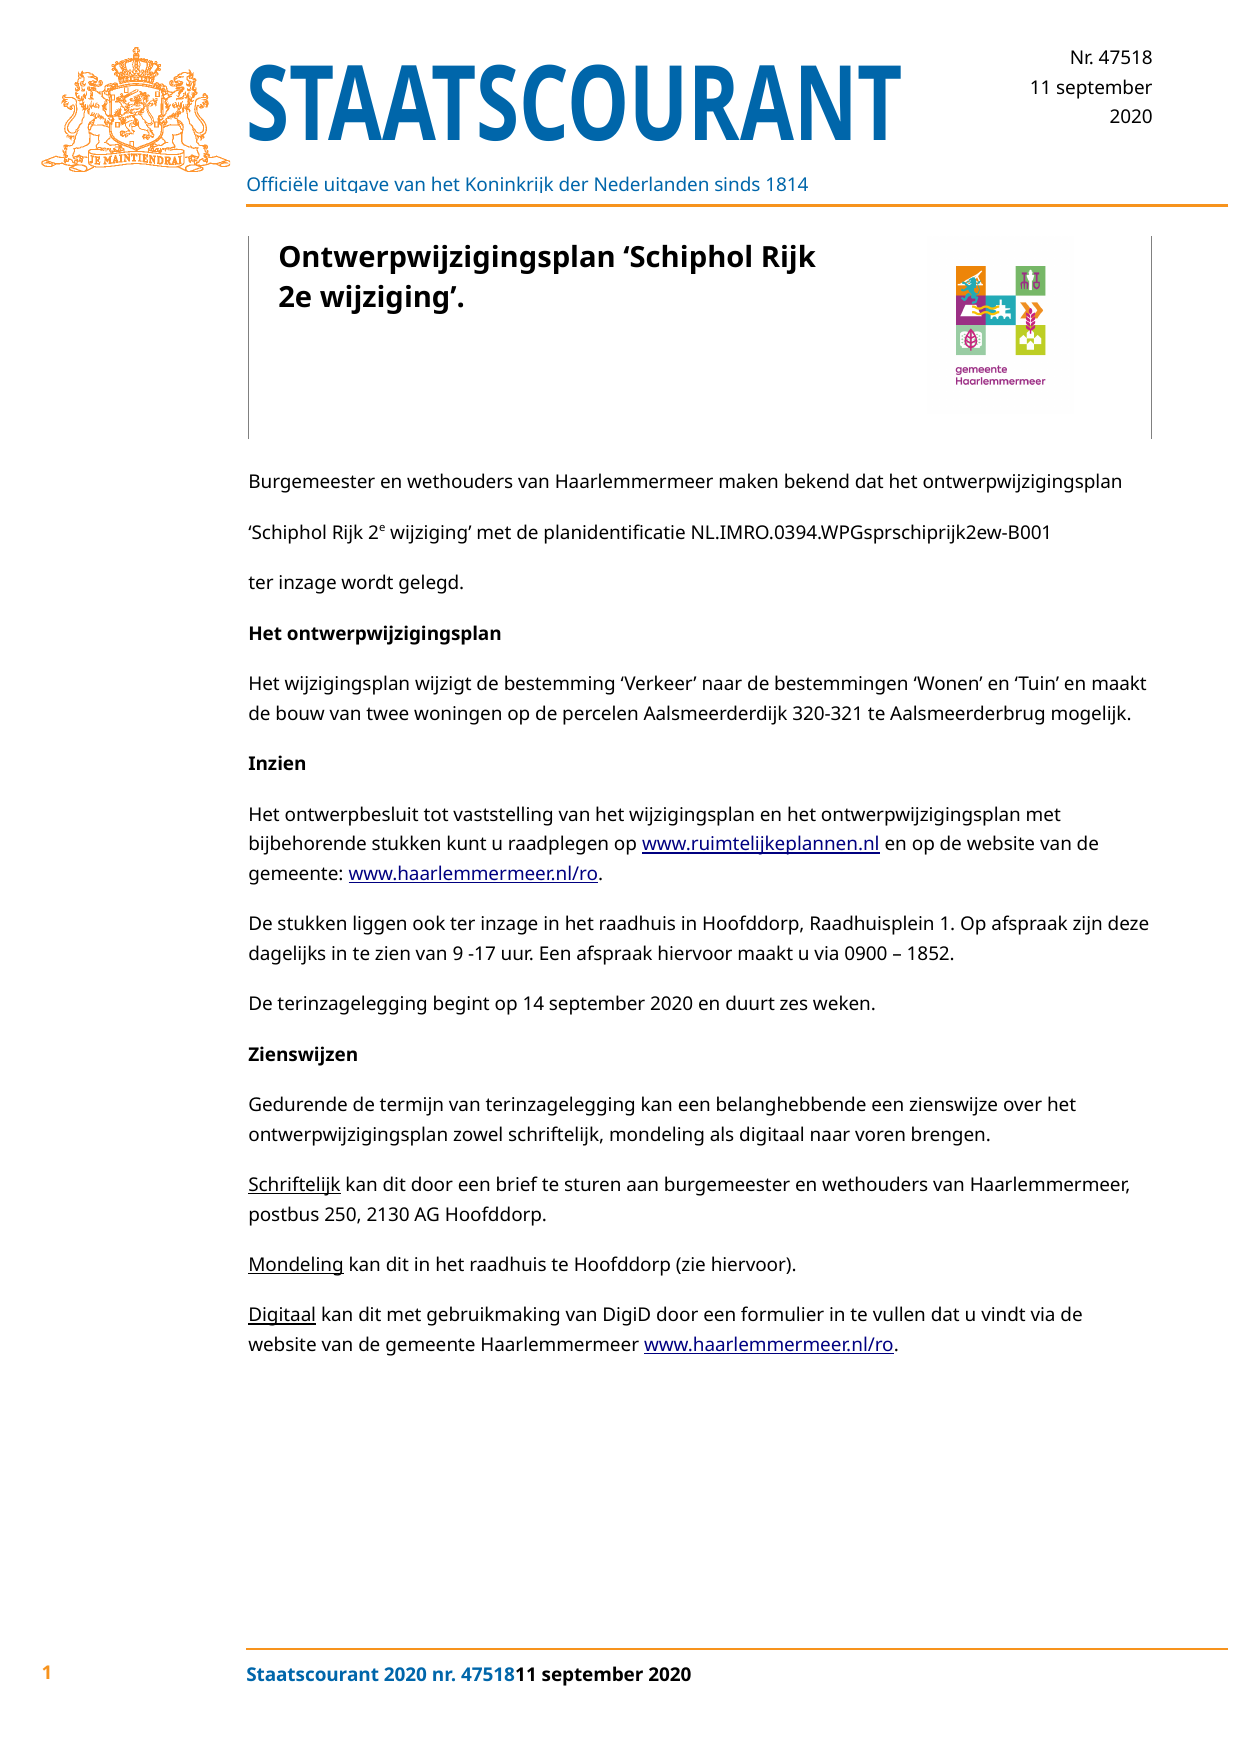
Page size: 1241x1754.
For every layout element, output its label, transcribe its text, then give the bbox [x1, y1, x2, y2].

text Burgemeester en wethouders van Haarlemmermeer maken bekend dat het ontwerpwijzigingsplan [248, 469, 1152, 494]
table_header [850, 236, 926, 413]
text De terinzagelegging begint op 14 september 2020 en duurt zes weken. [248, 990, 1152, 1016]
table_header [1075, 236, 1151, 413]
text Gedurende de termijn van terinzagelegging kan een belanghebbende een zienswijze over het ontwerpwijzigingsplan zowel schriftelijk, mondeling als digitaal naar voren brengen. [248, 1091, 1152, 1146]
text De stukken liggen ook ter inzage in het raadhuis in Hoofddorp, Raadhuisplein 1. Op afspraak zijn deze dagelijks in te zien van 9 -17 uur. Een afspraak hiervoor maakt u via 0900 – 1852. [248, 910, 1152, 966]
picture [926, 236, 1075, 414]
text Inzien [248, 750, 1152, 776]
text ter inzage wordt gelegd. [248, 569, 1152, 595]
table_header Ontwerpwijzigingsplan ‘Schiphol Rijk 2e wijziging’. [249, 236, 850, 439]
text Schriftelijk kan dit door een brief te sturen aan burgemeester en wethouders van Haarlemmermeer, postbus 250, 2130 AG Hoofddorp. [248, 1171, 1152, 1226]
text Het ontwerpwijzigingsplan [248, 620, 1152, 646]
text Digitaal kan dit met gebruikmaking van DigiD door een formulier in te vullen dat u vindt via de website van de gemeente Haarlemmermeer www.haarlemmermeer.nl/ro. [248, 1302, 1152, 1357]
text Het wijzigingsplan wijzigt de bestemming ‘Verkeer’ naar de bestemmingen ‘Wonen’ en ‘Tuin’ en maakt de bouw van twee woningen op de percelen Aalsmeerderdijk 320-321 te Aalsmeerderbrug mogelijk. [248, 670, 1152, 726]
text ‘Schiphol Rijk 2e wijziging’ met de planidentificatie NL.IMRO.0394.WPGsprschiprijk2ew-B001 [248, 519, 1152, 545]
text Zienswijzen [248, 1041, 1152, 1066]
text Mondeling kan dit in het raadhuis te Hoofddorp (zie hiervoor). [248, 1251, 1152, 1277]
picture [41, 47, 231, 172]
table_header [850, 414, 1151, 439]
text Het ontwerpbesluit tot vaststelling van het wijzigingsplan en het ontwerpwijzigingsplan met bijbehorende stukken kunt u raadplegen op www.ruimtelijkeplannen.nl en op de website van de gemeente: www.haarlemmermeer.nl/ro. [248, 801, 1152, 886]
